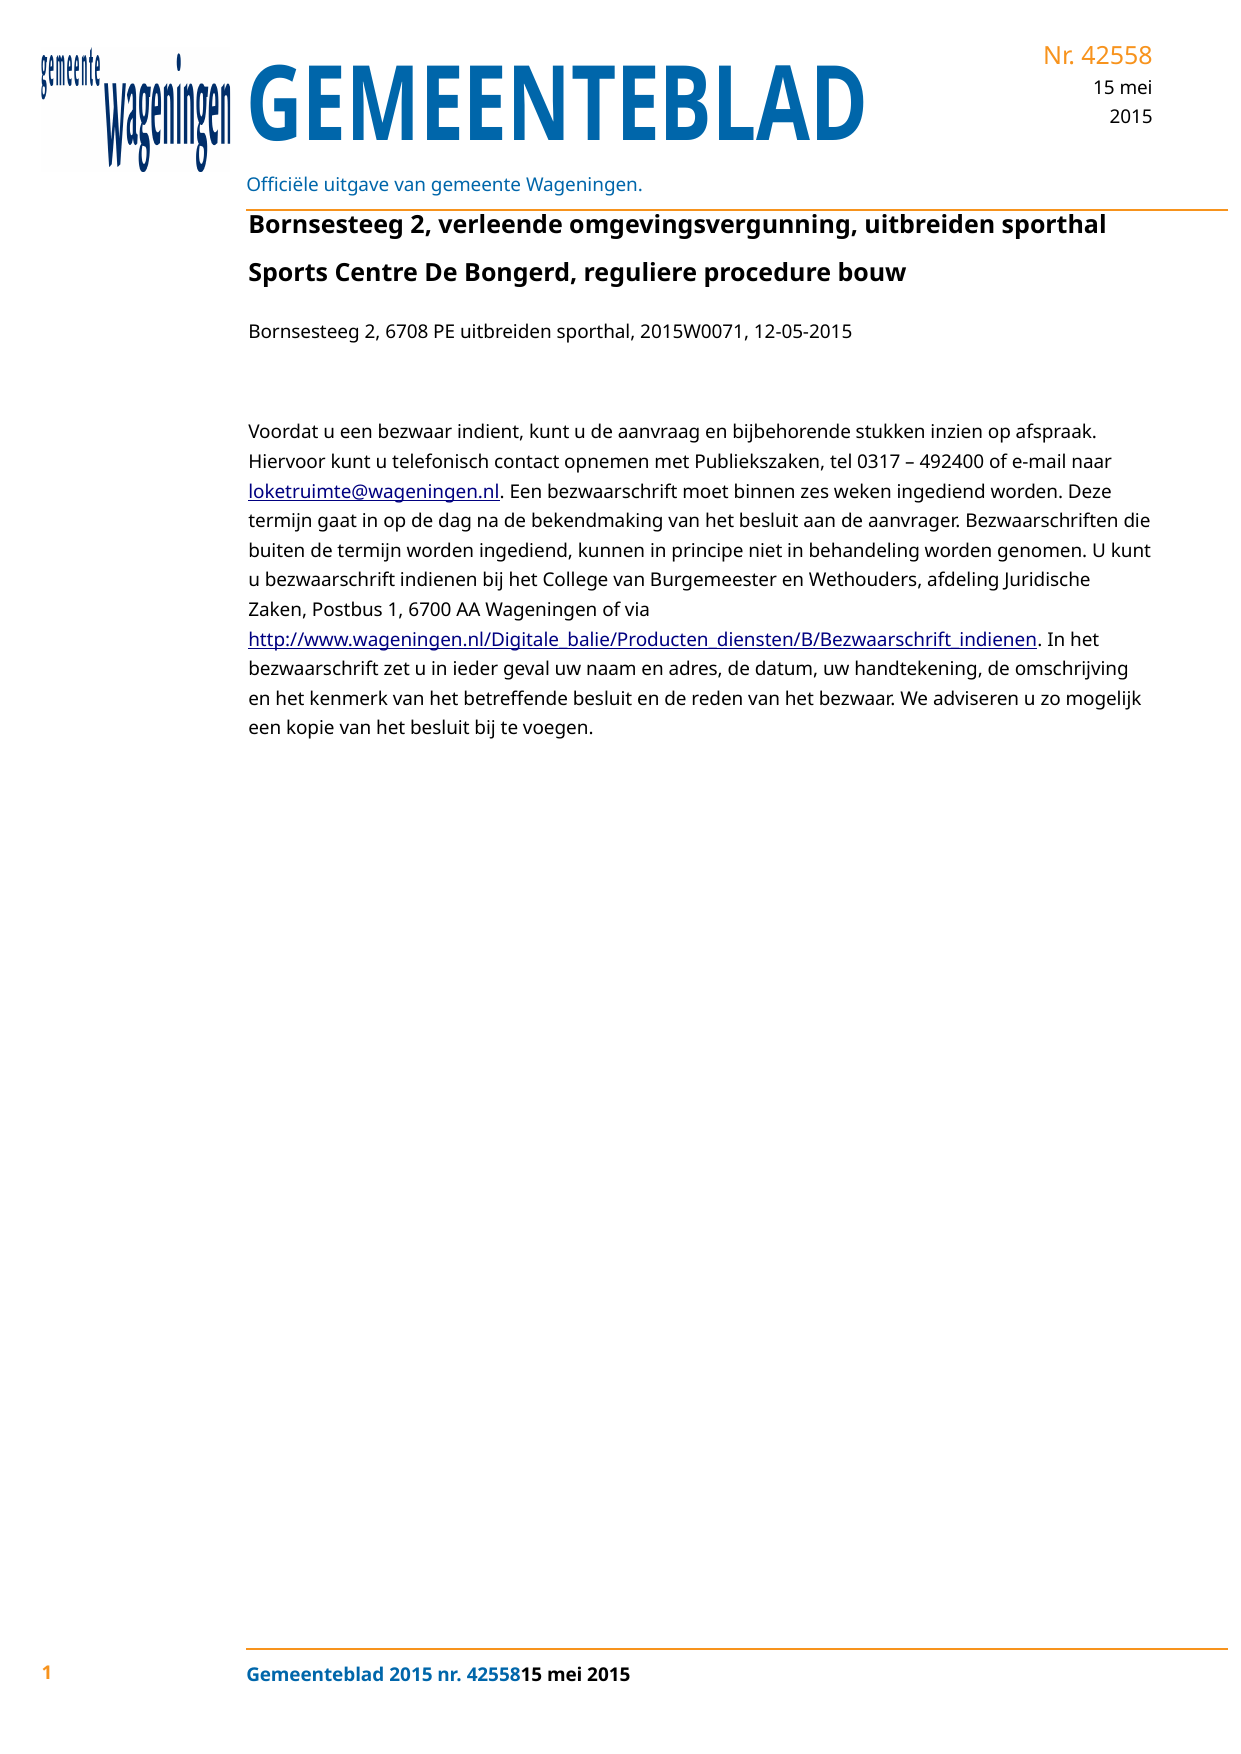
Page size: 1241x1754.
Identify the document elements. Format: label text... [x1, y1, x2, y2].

text Bornsesteeg 2, 6708 PE uitbreiden sporthal, 2015W0071, 12-05-2015 [248, 318, 1152, 344]
text Bornsesteeg 2, verleende omgevingsvergunning, uitbreiden sporthal Sports Centre De Bongerd, reguliere procedure bouw [248, 211, 1152, 288]
picture [41, 47, 231, 172]
text Voordat u een bezwaar indient, kunt u de aanvraag en bijbehorende stukken inzien op afspraak. Hiervoor kunt u telefonisch contact opnemen met Publiekszaken, tel 0317 – 492400 of e-mail naar loketruimte@wageningen.nl. Een bezwaarschrift moet binnen zes weken ingediend worden. Deze termijn gaat in op de dag na de bekendmaking van het besluit aan de aanvrager. Bezwaarschriften die buiten de termijn worden ingediend, kunnen in principe niet in behandeling worden genomen. U kunt u bezwaarschrift indienen bij het College van Burgemeester en Wethouders, afdeling Juridische Zaken, Postbus 1, 6700 AA Wageningen of via http://www.wageningen.nl/Digitale_balie/Producten_diensten/B/Bezwaarschrift_indienen. In het bezwaarschrift zet u in ieder geval uw naam en adres, de datum, uw handtekening, de omschrijving en het kenmerk van het betreffende besluit en de reden van het bezwaar. We adviseren u zo mogelijk een kopie van het besluit bij te voegen. [248, 419, 1152, 740]
